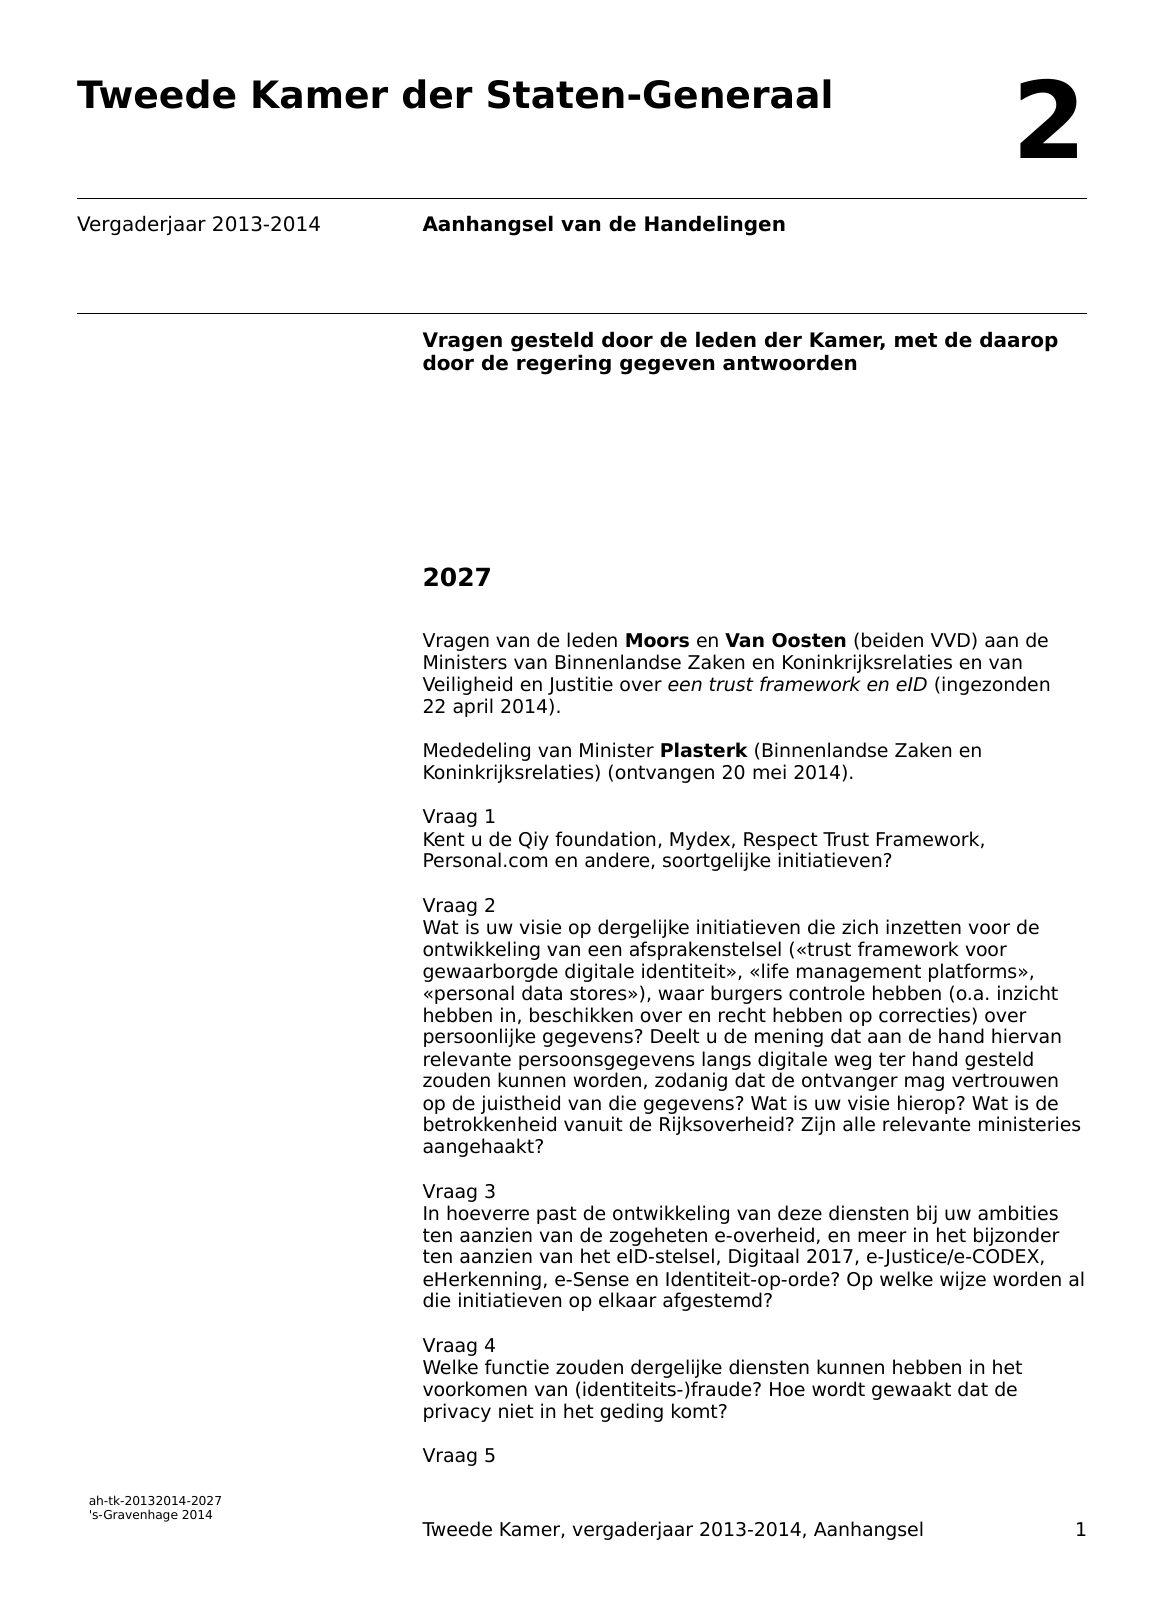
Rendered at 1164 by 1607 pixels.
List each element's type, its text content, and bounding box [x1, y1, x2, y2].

text Vragen van de leden Moors en Van Oosten (beiden VVD) aan de Ministers van Binnenlandse Zaken en Koninkrijksrelaties en van Veiligheid en Justitie over een trust framework en eID (ingezonden 22 april 2014). [422, 630, 1087, 718]
text Vraag 2 [422, 894, 1087, 917]
table_header Tweede Kamer der Staten-Generaal [77, 59, 886, 198]
table_cell Vragen gesteld door de leden der Kamer, met de daarop door de regering gegeven antwoorden [422, 314, 1087, 375]
table_header 2 [886, 59, 1087, 198]
text Vraag 3 [422, 1181, 1087, 1202]
text ah-tk-20132014-2027 [88, 1494, 323, 1508]
text Vraag 4 [422, 1334, 1087, 1357]
text Welke functie zouden dergelijke diensten kunnen hebben in het voorkomen van (identiteits-)fraude? Hoe wordt gewaakt dat de privacy niet in het geding komt? [422, 1357, 1087, 1422]
table_cell Vergaderjaar 2013-2014 [77, 199, 422, 313]
text Vraag 5 [422, 1445, 1087, 1467]
text In hoeverre past de ontwikkeling van deze diensten bij uw ambities ten aanzien van de zogeheten e-overheid, en meer in het bijzonder ten aanzien van het eID-stelsel, Digitaal 2017, e-Justice/e-CODEX, eHerkenning, e-Sense en Identiteit-op-orde? Op welke wijze worden al die initiatieven op elkaar afgestemd? [422, 1202, 1087, 1312]
text Vraag 1 [422, 806, 1087, 828]
table_cell [77, 314, 422, 375]
text Mededeling van Minister Plasterk (Binnenlandse Zaken en Koninkrijksrelaties) (ontvangen 20 mei 2014). [422, 740, 1087, 784]
text Kent u de Qiy foundation, Mydex, Respect Trust Framework, Personal.com en andere, soortgelijke initiatieven? [422, 828, 1087, 872]
text 2027 [422, 563, 1087, 592]
text Wat is uw visie op dergelijke initiatieven die zich inzetten voor de ontwikkeling van een afsprakenstelsel («trust framework voor gewaarborgde digitale identiteit», «life management platforms», «personal data stores»), waar burgers controle hebben (o.a. inzicht hebben in, beschikken over en recht hebben op correcties) over persoonlijke gegevens? Deelt u de mening dat aan de hand hiervan relevante persoonsgegevens langs digitale weg ter hand gesteld zouden kunnen worden, zodanig dat de ontvanger mag vertrouwen op de juistheid van die gegevens? Wat is uw visie hierop? Wat is de betrokkenheid vanuit de Rijksoverheid? Zijn alle relevante ministeries aangehaakt? [422, 917, 1087, 1158]
table_cell Aanhangsel van de Handelingen [422, 199, 1087, 313]
text 's-Gravenhage 2014 [88, 1508, 323, 1522]
